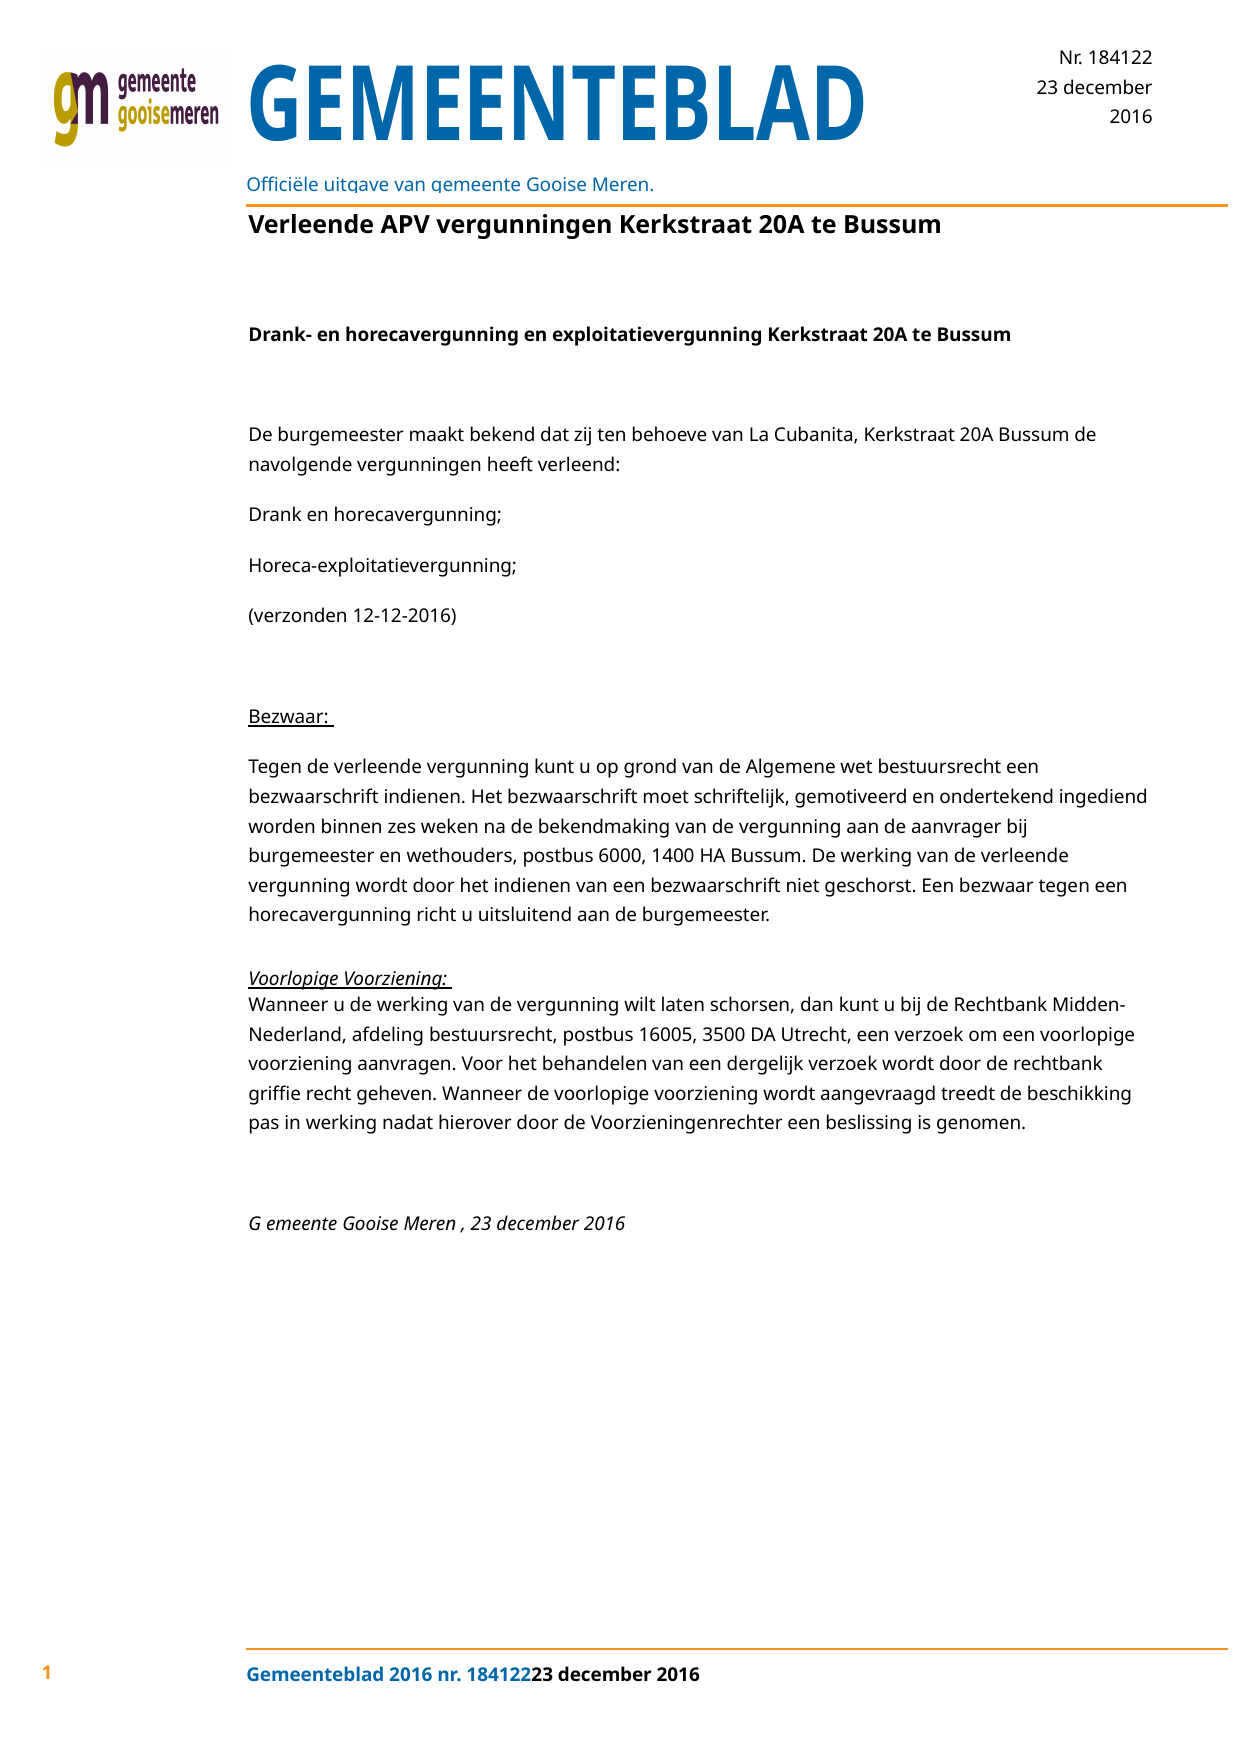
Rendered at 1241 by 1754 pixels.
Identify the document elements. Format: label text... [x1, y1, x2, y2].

text Voorlopige Voorziening: [248, 966, 1152, 991]
text Tegen de verleende vergunning kunt u op grond van de Algemene wet bestuursrecht een bezwaarschrift indienen. Het bezwaarschrift moet schriftelijk, gemotiveerd en ondertekend ingediend worden binnen zes weken na de bekendmaking van de vergunning aan de aanvrager bij burgemeester en wethouders, postbus 6000, 1400 HA Bussum. De werking van de verleende vergunning wordt door het indienen van een bezwaarschrift niet geschorst. Een bezwaar tegen een horecavergunning richt u uitsluitend aan de burgemeester. [248, 754, 1152, 927]
text Drank- en horecavergunning en exploitatievergunning Kerkstraat 20A te Bussum [248, 321, 1152, 346]
text (verzonden 12-12-2016) [248, 602, 1152, 628]
text Verleende APV vergunningen Kerkstraat 20A te Bussum [248, 207, 1152, 241]
text Drank en horecavergunning; [248, 502, 1152, 527]
text G emeente Gooise Meren , 23 december 2016 [248, 1210, 1152, 1236]
text Bezwaar: [248, 703, 1152, 729]
picture [41, 47, 231, 172]
text Wanneer u de werking van de vergunning wilt laten schorsen, dan kunt u bij de Rechtbank Midden-Nederland, afdeling bestuursrecht, postbus 16005, 3500 DA Utrecht, een verzoek om een voorlopige voorziening aanvragen. Voor het behandelen van een dergelijk verzoek wordt door de rechtbank griffie recht geheven. Wanneer de voorlopige voorziening wordt aangevraagd treedt de beschikking pas in werking nadat hierover door de Voorzieningenrechter een beslissing is genomen. [248, 991, 1152, 1135]
text De burgemeester maakt bekend dat zij ten behoeve van La Cubanita, Kerkstraat 20A Bussum de navolgende vergunningen heeft verleend: [248, 422, 1152, 477]
text Horeca-exploitatievergunning; [248, 552, 1152, 578]
